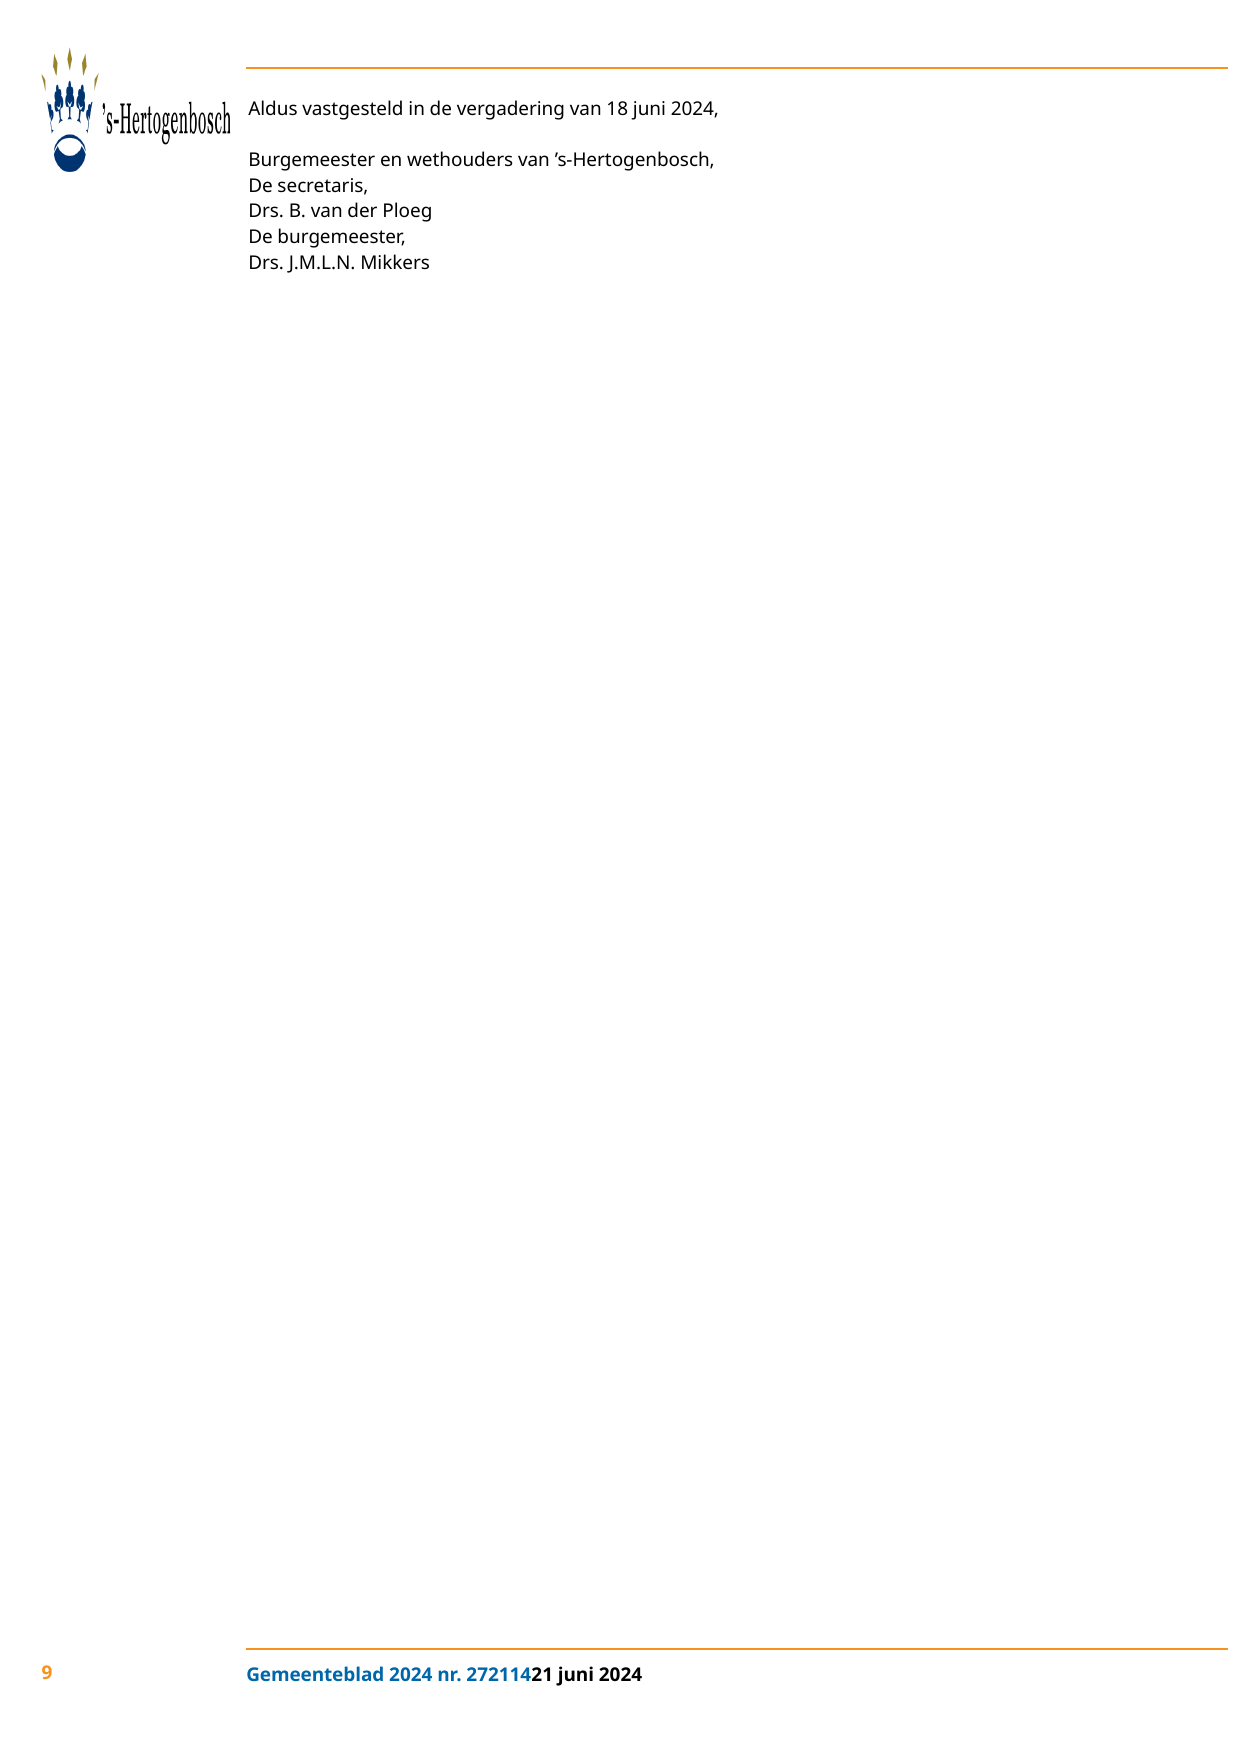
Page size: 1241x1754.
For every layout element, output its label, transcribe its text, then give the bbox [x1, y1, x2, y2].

text Drs. J.M.L.N. Mikkers [248, 249, 1152, 275]
text Drs. B. van der Ploeg [248, 198, 1152, 223]
text Aldus vastgesteld in de vergadering van 18 juni 2024, [248, 95, 1152, 121]
picture [41, 47, 231, 172]
text Burgemeester en wethouders van ’s-Hertogenbosch, [248, 146, 1152, 172]
text De burgemeester, [248, 223, 1152, 249]
text De secretaris, [248, 172, 1152, 198]
